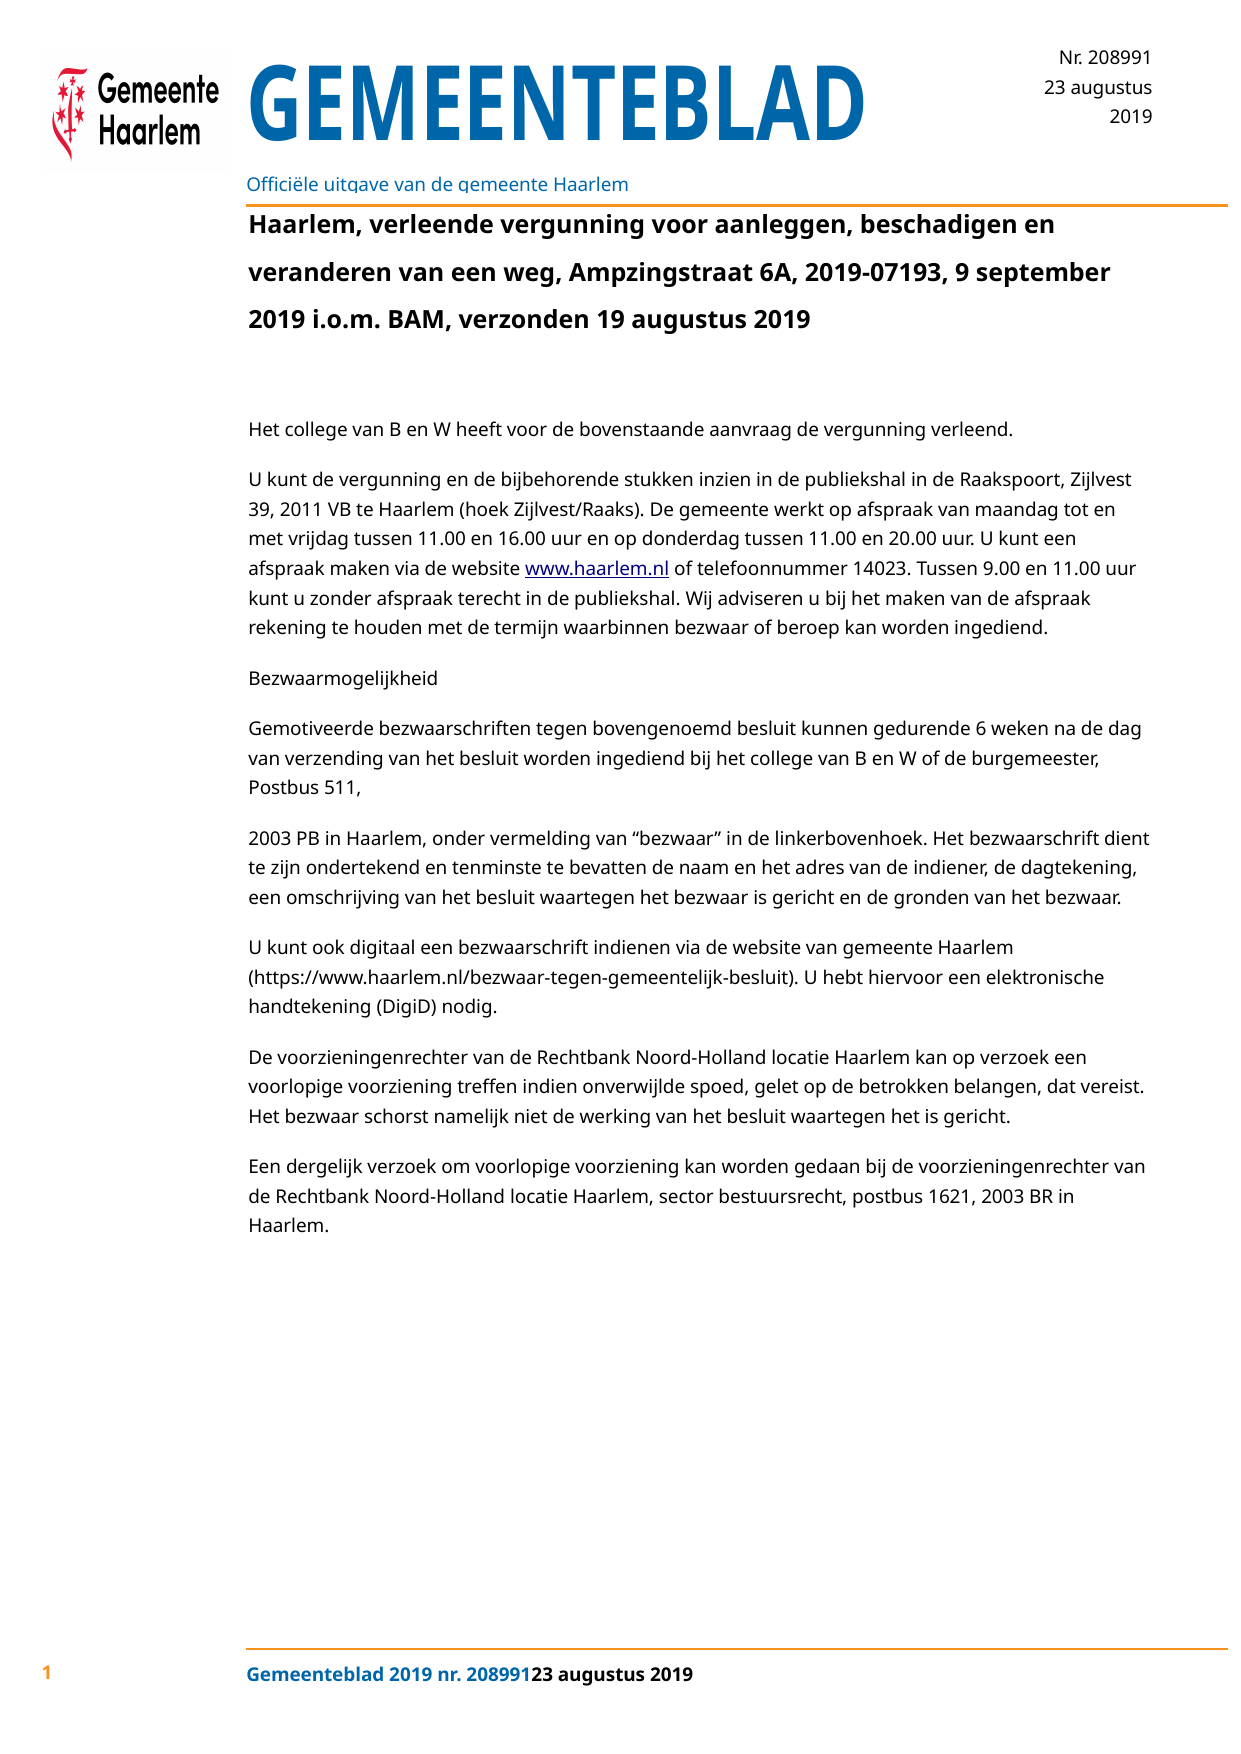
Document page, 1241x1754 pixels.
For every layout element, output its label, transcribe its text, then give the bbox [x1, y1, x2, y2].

text Een dergelijk verzoek om voorlopige voorziening kan worden gedaan bij de voorzieningenrechter van de Rechtbank Noord-Holland locatie Haarlem, sector bestuursrecht, postbus 1621, 2003 BR in Haarlem. [248, 1153, 1152, 1238]
text Bezwaarmogelijkheid [248, 665, 1152, 690]
text U kunt ook digitaal een bezwaarschrift indienen via de website van gemeente Haarlem (https://www.haarlem.nl/bezwaar-tegen-gemeentelijk-besluit). U hebt hiervoor een elektronische handtekening (DigiD) nodig. [248, 934, 1152, 1019]
text Gemotiveerde bezwaarschriften tegen bovengenoemd besluit kunnen gedurende 6 weken na de dag van verzending van het besluit worden ingediend bij het college van B en W of de burgemeester, Postbus 511, [248, 715, 1152, 800]
text U kunt de vergunning en de bijbehorende stukken inzien in de publiekshal in de Raakspoort, Zijlvest 39, 2011 VB te Haarlem (hoek Zijlvest/Raaks). De gemeente werkt op afspraak van maandag tot en met vrijdag tussen 11.00 en 16.00 uur en op donderdag tussen 11.00 en 20.00 uur. U kunt een afspraak maken via de website www.haarlem.nl of telefoonnummer 14023. Tussen 9.00 en 11.00 uur kunt u zonder afspraak terecht in de publiekshal. Wij adviseren u bij het maken van de afspraak rekening te houden met de termijn waarbinnen bezwaar of beroep kan worden ingediend. [248, 466, 1152, 640]
picture [41, 47, 231, 172]
text Het college van B en W heeft voor de bovenstaande aanvraag de vergunning verleend. [248, 416, 1152, 442]
text De voorzieningenrechter van de Rechtbank Noord-Holland locatie Haarlem kan op verzoek een voorlopige voorziening treffen indien onverwijlde spoed, gelet op de betrokken belangen, dat vereist. Het bezwaar schorst namelijk niet de werking van het besluit waartegen het is gericht. [248, 1044, 1152, 1129]
text 2003 PB in Haarlem, onder vermelding van “bezwaar” in de linkerbovenhoek. Het bezwaarschrift dient te zijn ondertekend en tenminste te bevatten de naam en het adres van de indiener, de dagtekening, een omschrijving van het besluit waartegen het bezwaar is gericht en de gronden van het bezwaar. [248, 825, 1152, 909]
text Haarlem, verleende vergunning voor aanleggen, beschadigen en veranderen van een weg, Ampzingstraat 6A, 2019-07193, 9 september 2019 i.o.m. BAM, verzonden 19 augustus 2019 [248, 207, 1152, 336]
